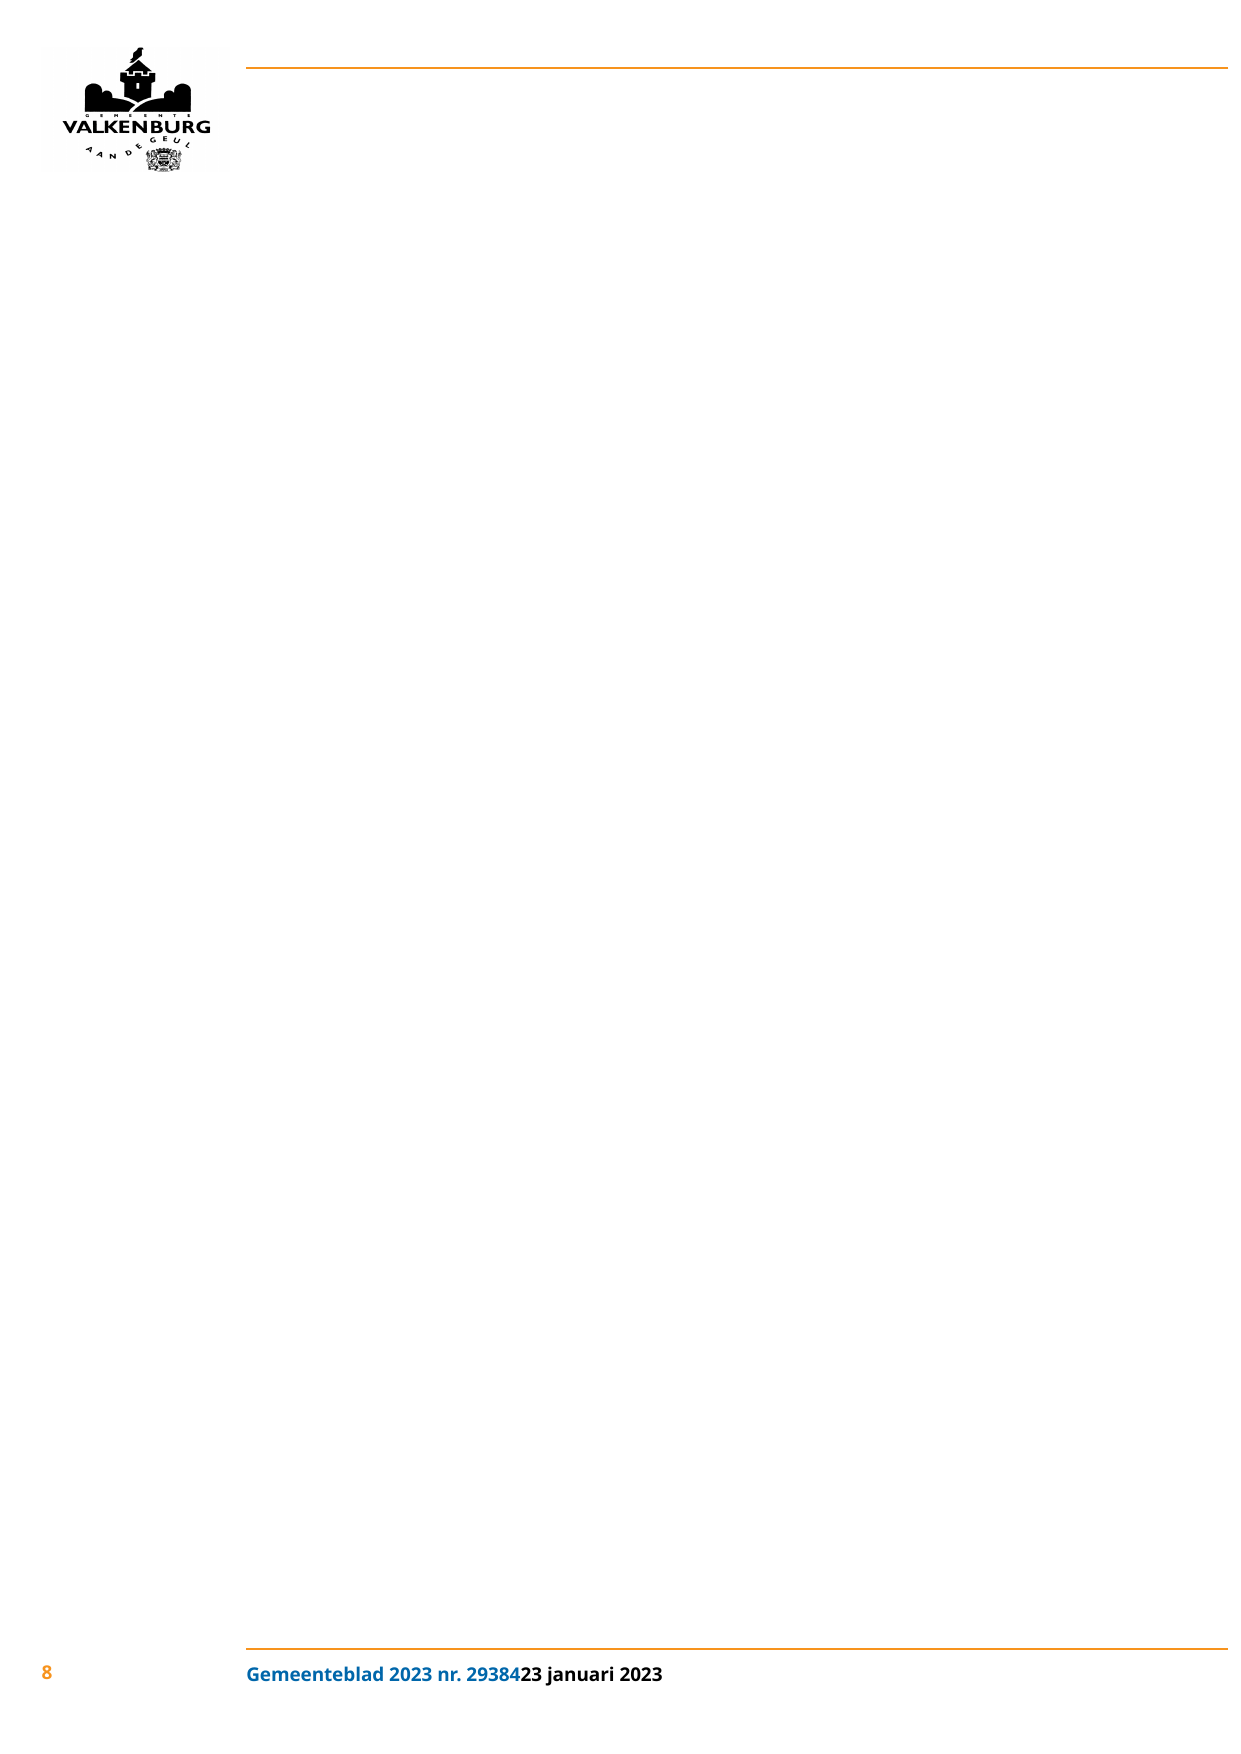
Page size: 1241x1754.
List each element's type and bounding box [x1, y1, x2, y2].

picture [41, 47, 231, 172]
